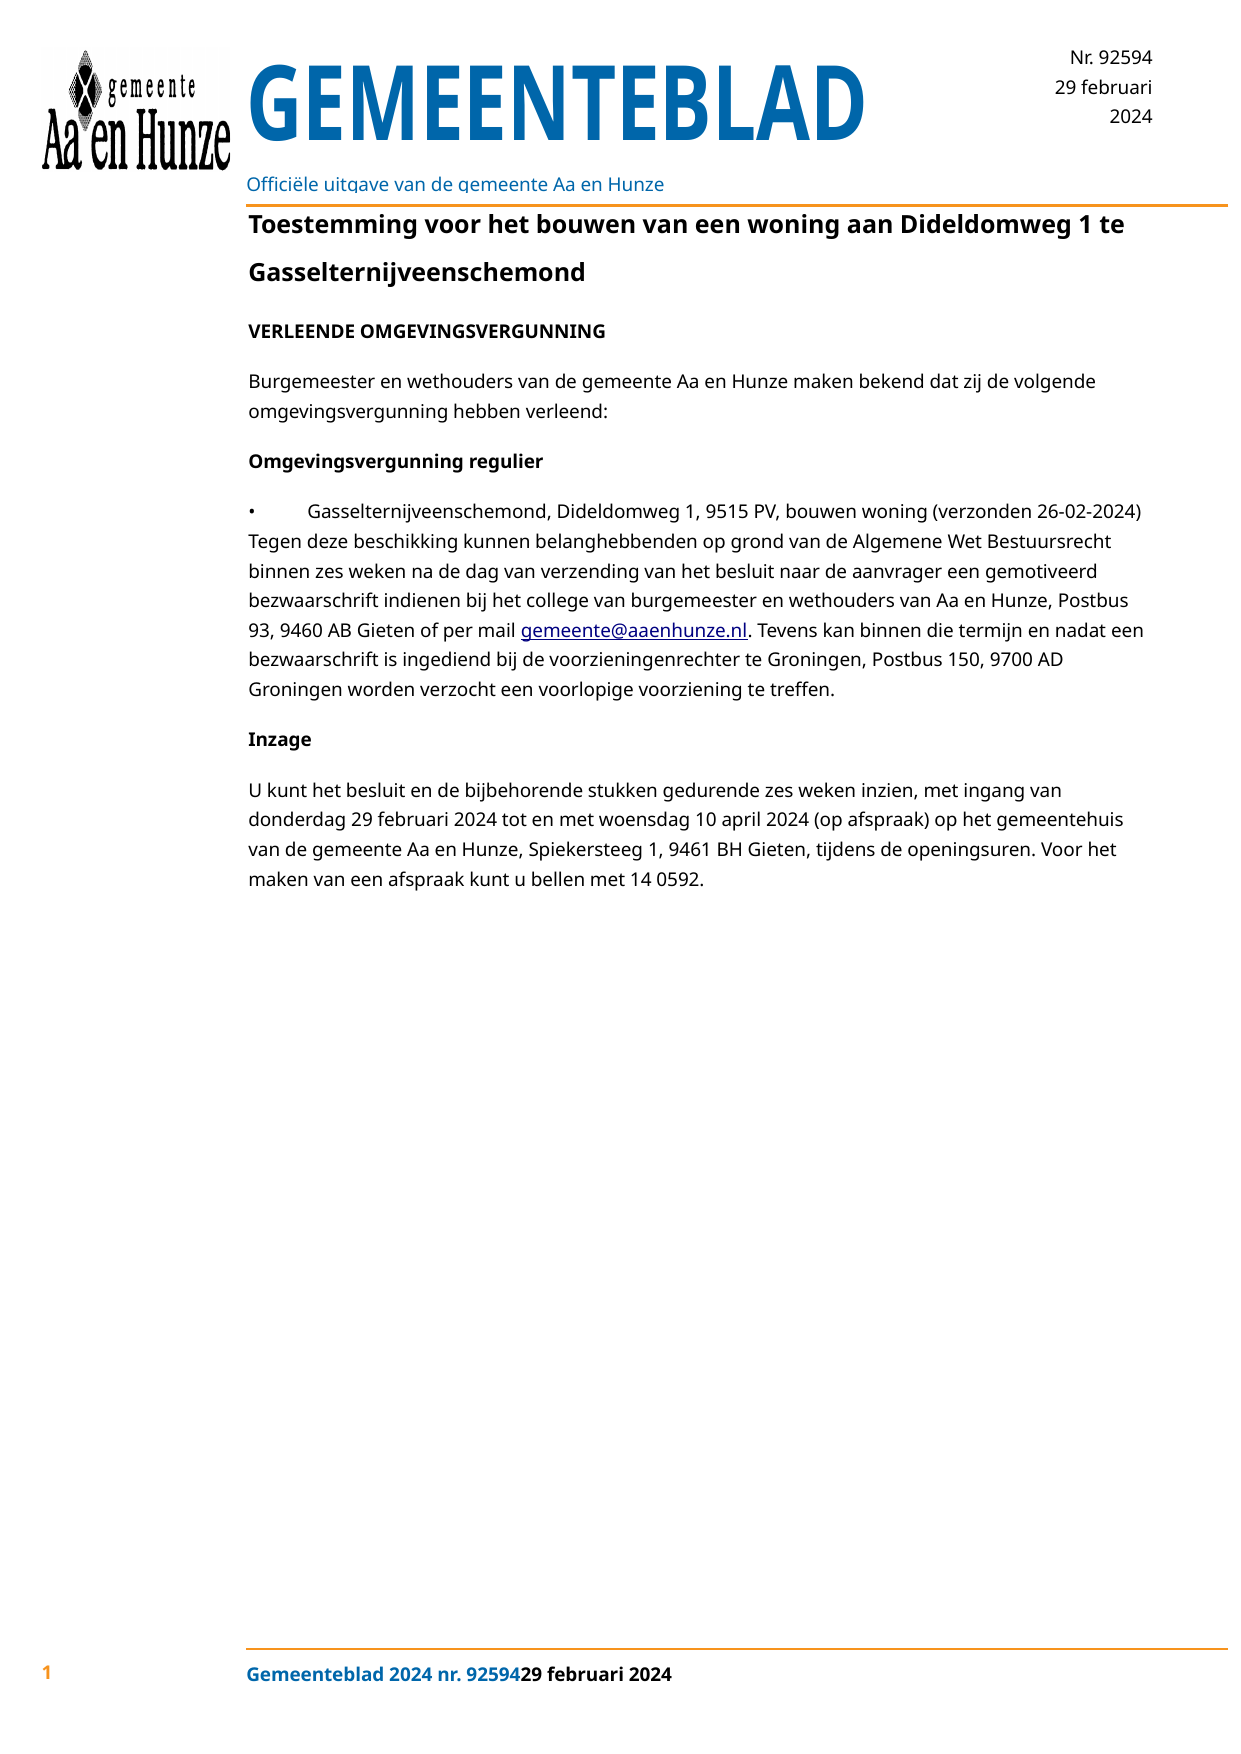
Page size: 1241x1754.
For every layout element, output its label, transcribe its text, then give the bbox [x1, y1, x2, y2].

text Tegen deze beschikking kunnen belanghebbenden op grond van de Algemene Wet Bestuursrecht binnen zes weken na de dag van verzending van het besluit naar de aanvrager een gemotiveerd bezwaarschrift indienen bij het college van burgemeester en wethouders van Aa en Hunze, Postbus 93, 9460 AB Gieten of per mail gemeente@aaenhunze.nl. Tevens kan binnen die termijn en nadat een bezwaarschrift is ingediend bij de voorzieningenrechter te Groningen, Postbus 150, 9700 AD Groningen worden verzocht een voorlopige voorziening te treffen. [248, 528, 1152, 702]
text Burgemeester en wethouders van de gemeente Aa en Hunze maken bekend dat zij de volgende omgevingsvergunning hebben verleend: [248, 368, 1152, 424]
text Inzage [248, 727, 1152, 752]
picture [41, 47, 231, 172]
list Gasselternijveenschemond, Dideldomweg 1, 9515 PV, bouwen woning (verzonden 26-02-2024) [248, 499, 1152, 524]
text Toestemming voor het bouwen van een woning aan Dideldomweg 1 te Gasselternijveenschemond [248, 207, 1152, 288]
text U kunt het besluit en de bijbehorende stukken gedurende zes weken inzien, met ingang van donderdag 29 februari 2024 tot en met woensdag 10 april 2024 (op afspraak) op het gemeentehuis van de gemeente Aa en Hunze, Spiekersteeg 1, 9461 BH Gieten, tijdens de openingsuren. Voor het maken van een afspraak kunt u bellen met 14 0592. [248, 777, 1152, 892]
text VERLEENDE OMGEVINGSVERGUNNING [248, 318, 1152, 344]
text Omgevingsvergunning regulier [248, 448, 1152, 474]
